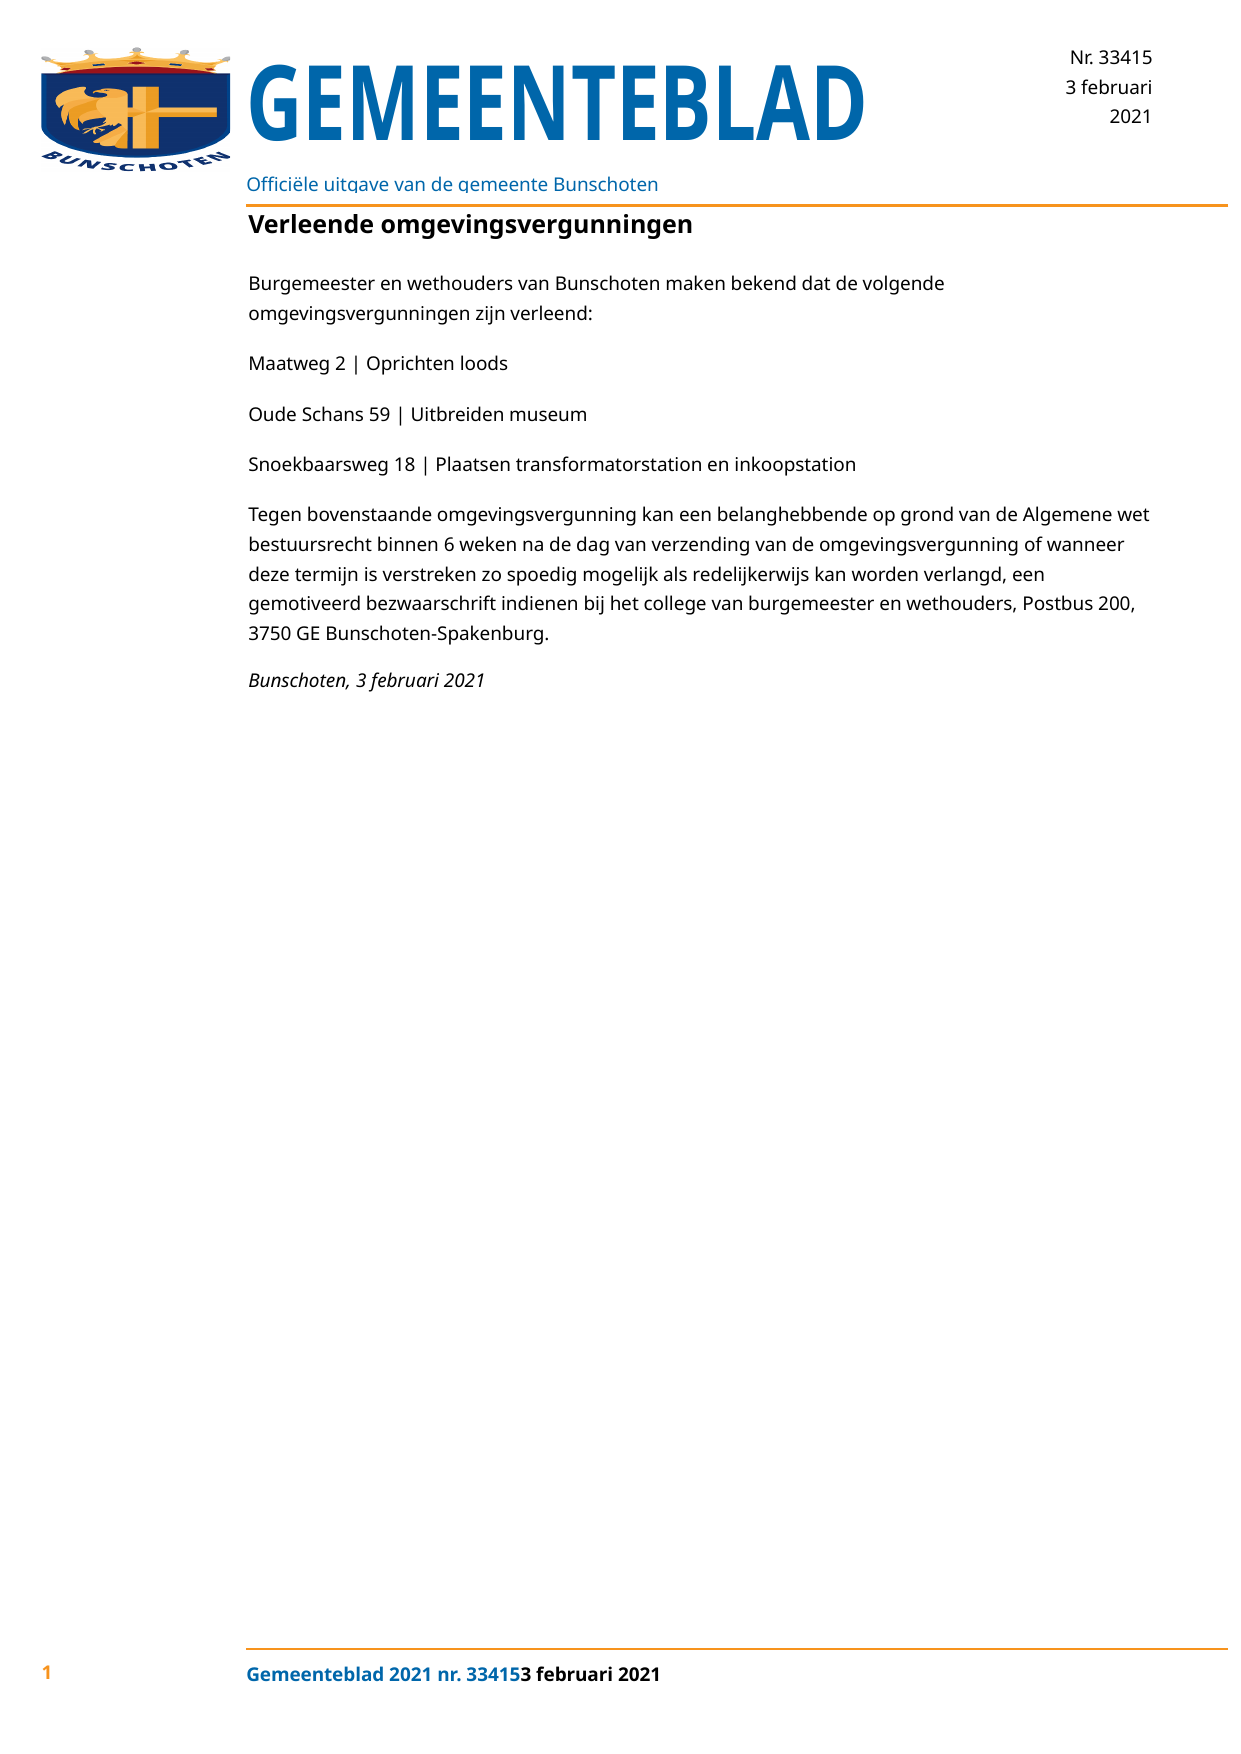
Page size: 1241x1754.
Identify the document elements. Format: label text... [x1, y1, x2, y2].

text Snoekbaarsweg 18 | Plaatsen transformatorstation en inkoopstation [248, 451, 1152, 477]
picture [41, 47, 231, 172]
text Burgemeester en wethouders van Bunschoten maken bekend dat de volgende omgevingsvergunningen zijn verleend: [248, 270, 1152, 326]
text Verleende omgevingsvergunningen [248, 207, 1152, 241]
text Maatweg 2 | Oprichten loods [248, 350, 1152, 376]
text Bunschoten, 3 februari 2021 [248, 668, 1152, 693]
text Oude Schans 59 | Uitbreiden museum [248, 401, 1152, 426]
text Tegen bovenstaande omgevingsvergunning kan een belanghebbende op grond van de Algemene wet bestuursrecht binnen 6 weken na de dag van verzending van de omgevingsvergunning of wanneer deze termijn is verstreken zo spoedig mogelijk als redelijkerwijs kan worden verlangd, een gemotiveerd bezwaarschrift indienen bij het college van burgemeester en wethouders, Postbus 200, 3750 GE Bunschoten-Spakenburg. [248, 502, 1152, 646]
